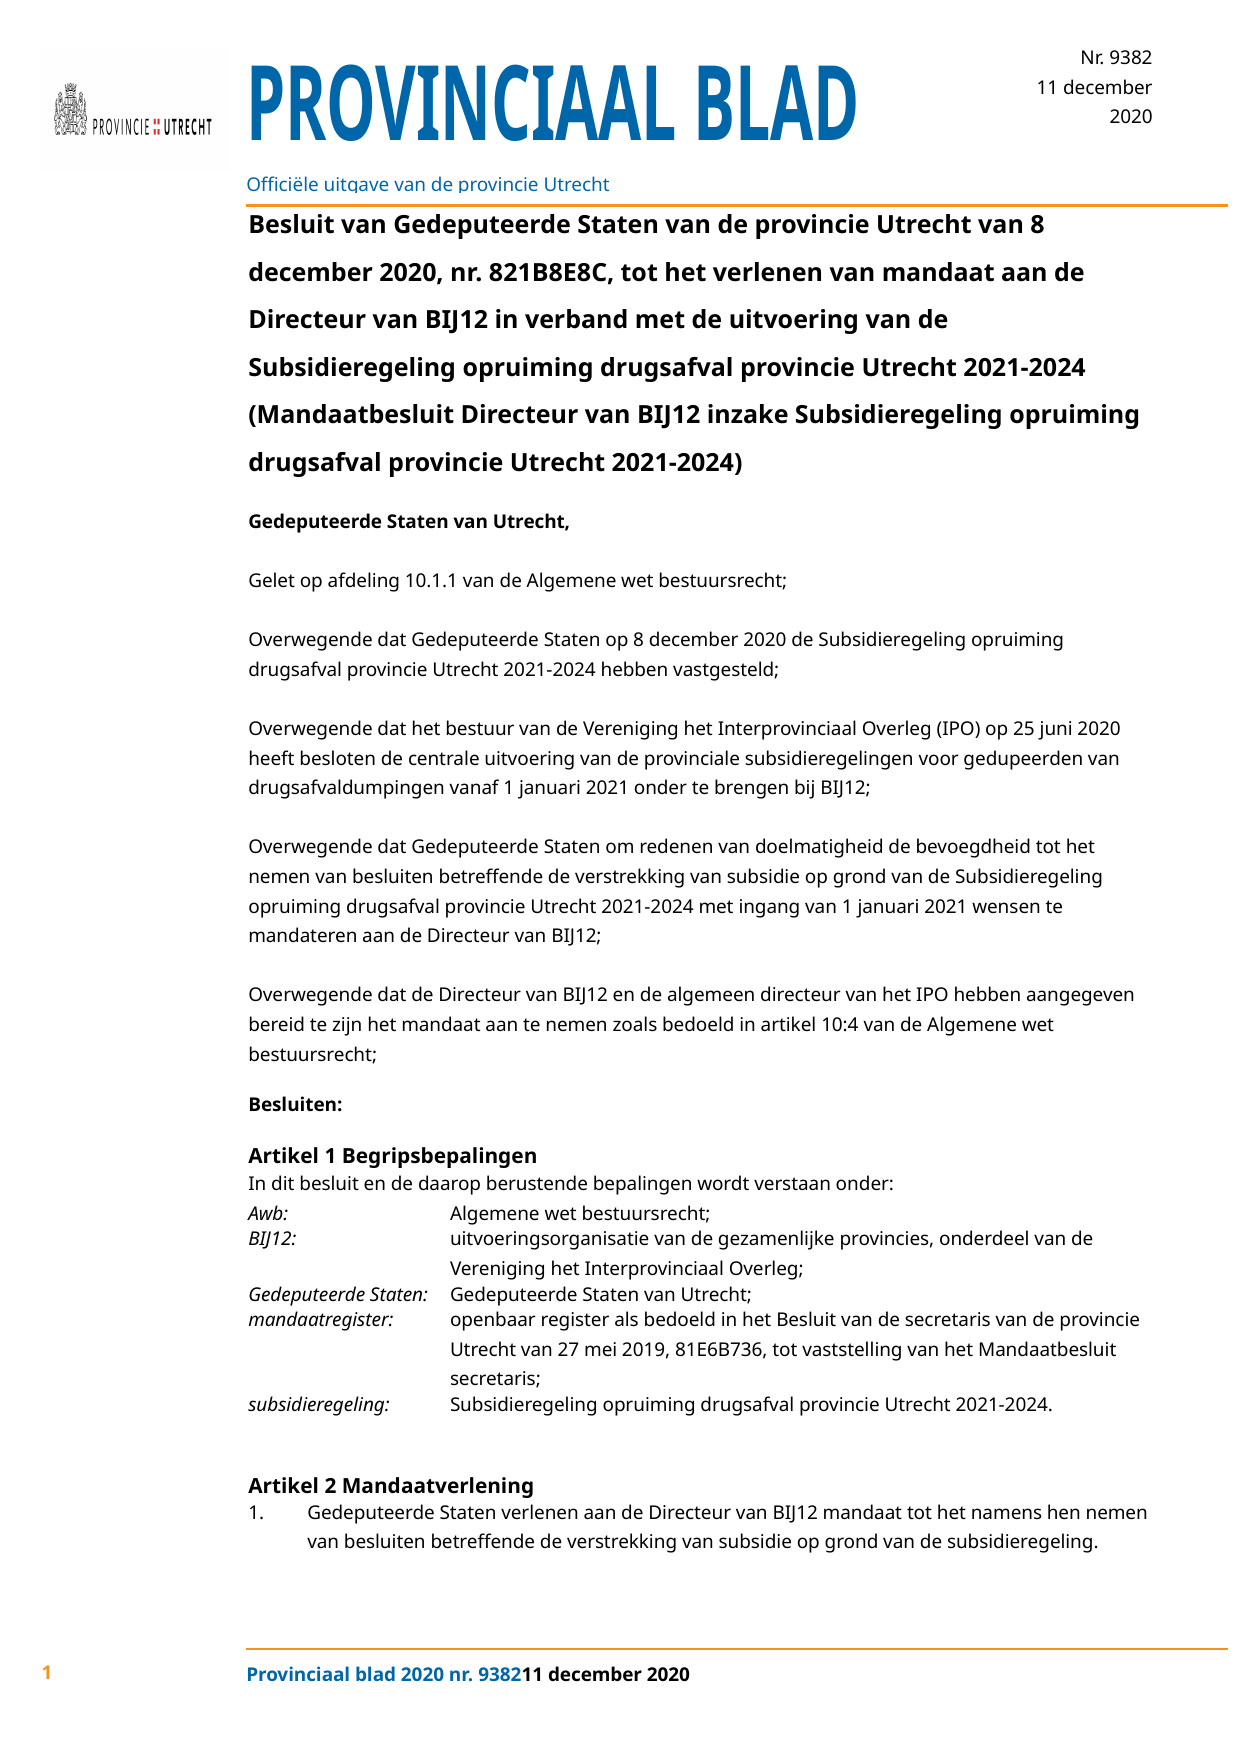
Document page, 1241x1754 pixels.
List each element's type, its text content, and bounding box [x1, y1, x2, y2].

table_header Algemene wet bestuursrecht; [450, 1200, 1152, 1225]
text Besluiten: [248, 1091, 1152, 1117]
table_cell Gedeputeerde Staten van Utrecht; [450, 1281, 1152, 1306]
table_cell openbaar register als bedoeld in het Besluit van de secretaris van de provincie Utrecht van 27 mei 2019, 81E6B736, tot vaststelling van het Mandaatbesluit secretaris; [450, 1306, 1152, 1391]
text Artikel 2 Mandaatverlening [248, 1471, 1152, 1499]
text Overwegende dat het bestuur van de Vereniging het Interprovinciaal Overleg (IPO) op 25 juni 2020 heeft besloten de centrale uitvoering van de provinciale subsidieregelingen voor gedupeerden van drugsafvaldumpingen vanaf 1 januari 2021 onder te brengen bij BIJ12; [248, 715, 1152, 800]
table_header Awb: [248, 1200, 450, 1225]
text Overwegende dat Gedeputeerde Staten op 8 december 2020 de Subsidieregeling opruiming drugsafval provincie Utrecht 2021-2024 hebben vastgesteld; [248, 627, 1152, 682]
text In dit besluit en de daarop berustende bepalingen wordt verstaan onder: [248, 1170, 1152, 1196]
table_cell mandaatregister: [248, 1306, 450, 1391]
table_cell subsidieregeling: [248, 1391, 450, 1417]
picture [41, 47, 231, 172]
text Overwegende dat de Directeur van BIJ12 en de algemeen directeur van het IPO hebben aangegeven bereid te zijn het mandaat aan te nemen zoals bedoeld in artikel 10:4 van de Algemene wet bestuursrecht; [248, 982, 1152, 1067]
list Gedeputeerde Staten verlenen aan de Directeur van BIJ12 mandaat tot het namens hen nemen van besluiten betreffende de verstrekking van subsidie op grond van de subsidieregeling. [248, 1499, 1152, 1554]
table_cell Gedeputeerde Staten: [248, 1281, 450, 1306]
text Overwegende dat Gedeputeerde Staten om redenen van doelmatigheid de bevoegdheid tot het nemen van besluiten betreffende de verstrekking van subsidie op grond van de Subsidieregeling opruiming drugsafval provincie Utrecht 2021-2024 met ingang van 1 januari 2021 wensen te mandateren aan de Directeur van BIJ12; [248, 834, 1152, 948]
table_cell uitvoeringsorganisatie van de gezamenlijke provincies, onderdeel van de Vereniging het Interprovinciaal Overleg; [450, 1225, 1152, 1281]
table_cell Subsidieregeling opruiming drugsafval provincie Utrecht 2021-2024. [450, 1391, 1152, 1417]
text Besluit van Gedeputeerde Staten van de provincie Utrecht van 8 december 2020, nr. 821B8E8C, tot het verlenen van mandaat aan de Directeur van BIJ12 in verband met de uitvoering van de Subsidieregeling opruiming drugsafval provincie Utrecht 2021-2024 (Mandaatbesluit Directeur van BIJ12 inzake Subsidieregeling opruiming drugsafval provincie Utrecht 2021-2024) [248, 207, 1152, 479]
text Gelet op afdeling 10.1.1 van de Algemene wet bestuursrecht; [248, 567, 1152, 593]
text Artikel 1 Begripsbepalingen [248, 1142, 1152, 1170]
text Gedeputeerde Staten van Utrecht, [248, 508, 1152, 534]
table_cell BIJ12: [248, 1225, 450, 1281]
